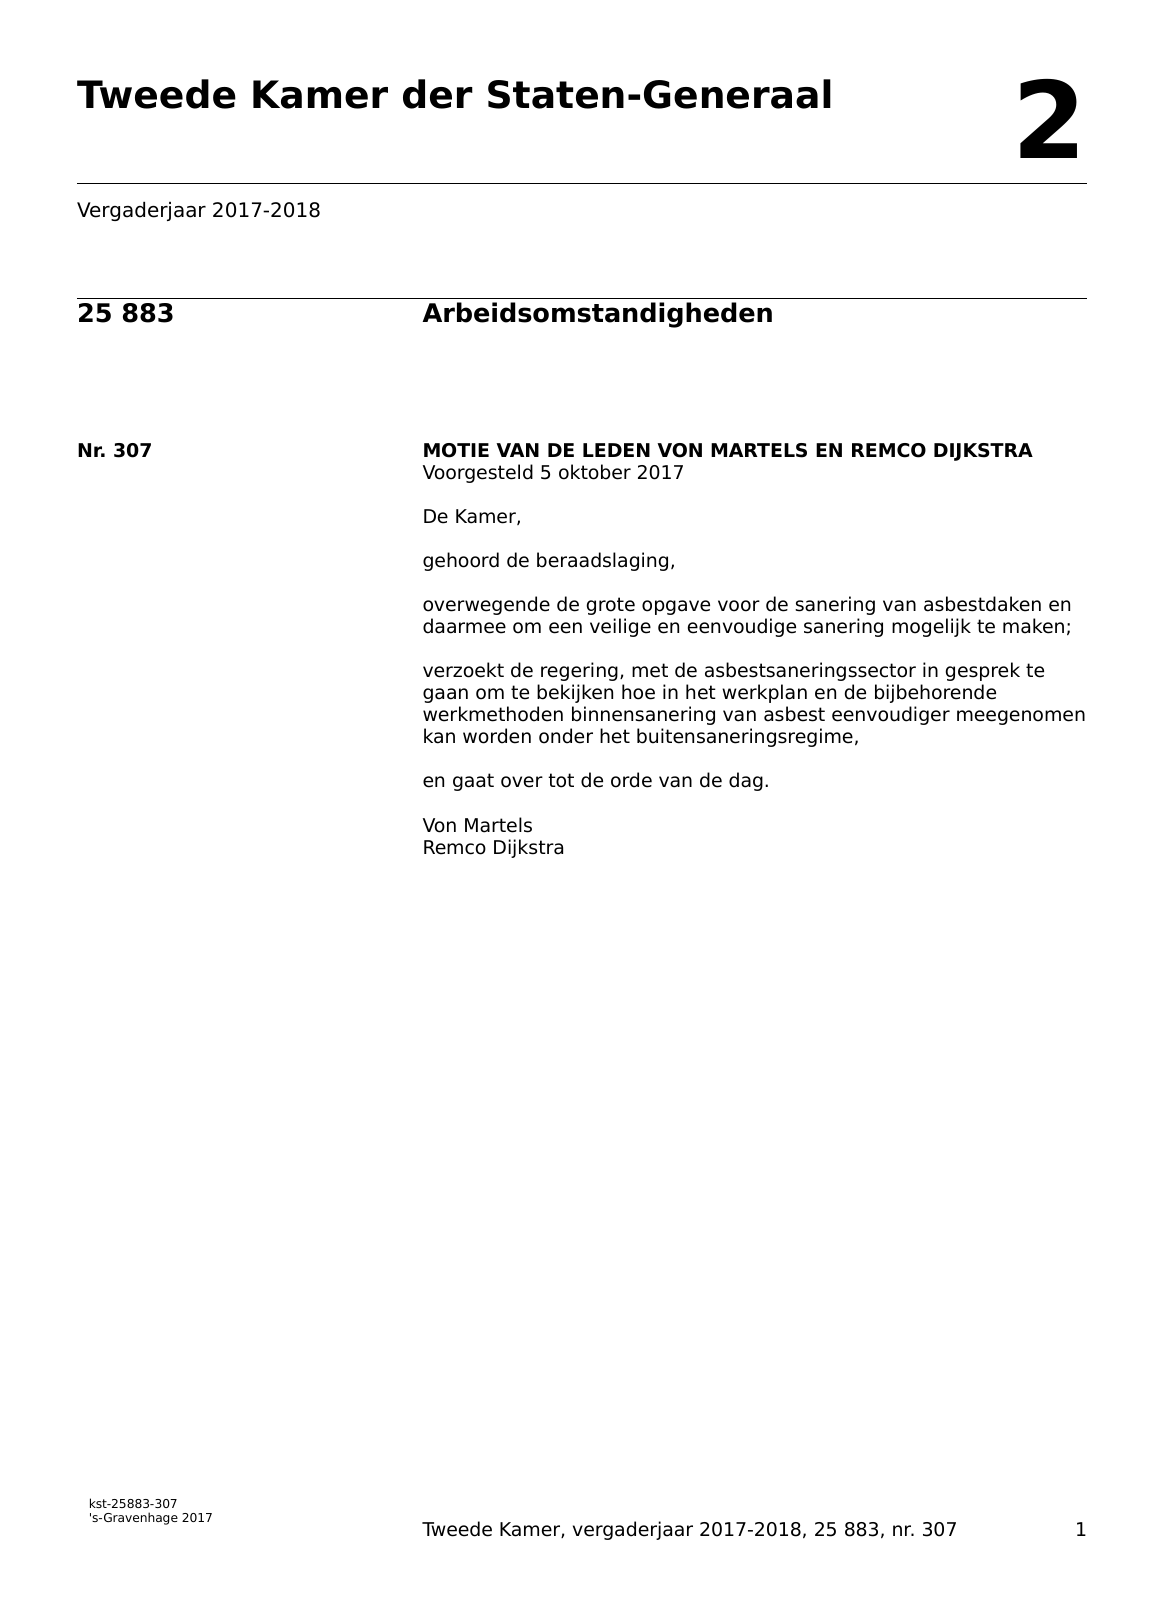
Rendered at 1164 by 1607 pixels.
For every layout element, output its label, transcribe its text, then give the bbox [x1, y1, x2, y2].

text kst-25883-307 [88, 1497, 323, 1511]
table_header 2 [886, 59, 1087, 183]
table_cell Vergaderjaar 2017-2018 [77, 184, 1087, 298]
text De Kamer, [422, 506, 1087, 528]
text overwegende de grote opgave voor de sanering van asbestdaken en daarmee om een veilige en eenvoudige sanering mogelijk te maken; [422, 594, 1087, 638]
text verzoekt de regering, met de asbestsaneringssector in gesprek te gaan om te bekijken hoe in het werkplan en de bijbehorende werkmethoden binnensanering van asbest eenvoudiger meegenomen kan worden onder het buitensaneringsregime, [422, 660, 1087, 748]
text gehoord de beraadslaging, [422, 550, 1087, 572]
text Von Martels [422, 814, 1087, 837]
text Remco Dijkstra [422, 837, 1087, 858]
text 's-Gravenhage 2017 [88, 1511, 323, 1525]
table_header Tweede Kamer der Staten-Generaal [77, 59, 886, 183]
text Voorgesteld 5 oktober 2017 [422, 462, 1087, 484]
text en gaat over tot de orde van de dag. [422, 770, 1087, 792]
subtitle 25 883 Arbeidsomstandigheden [77, 299, 1087, 329]
subtitle Nr. 307 MOTIE VAN DE LEDEN VON MARTELS EN REMCO DIJKSTRA [77, 440, 1087, 462]
